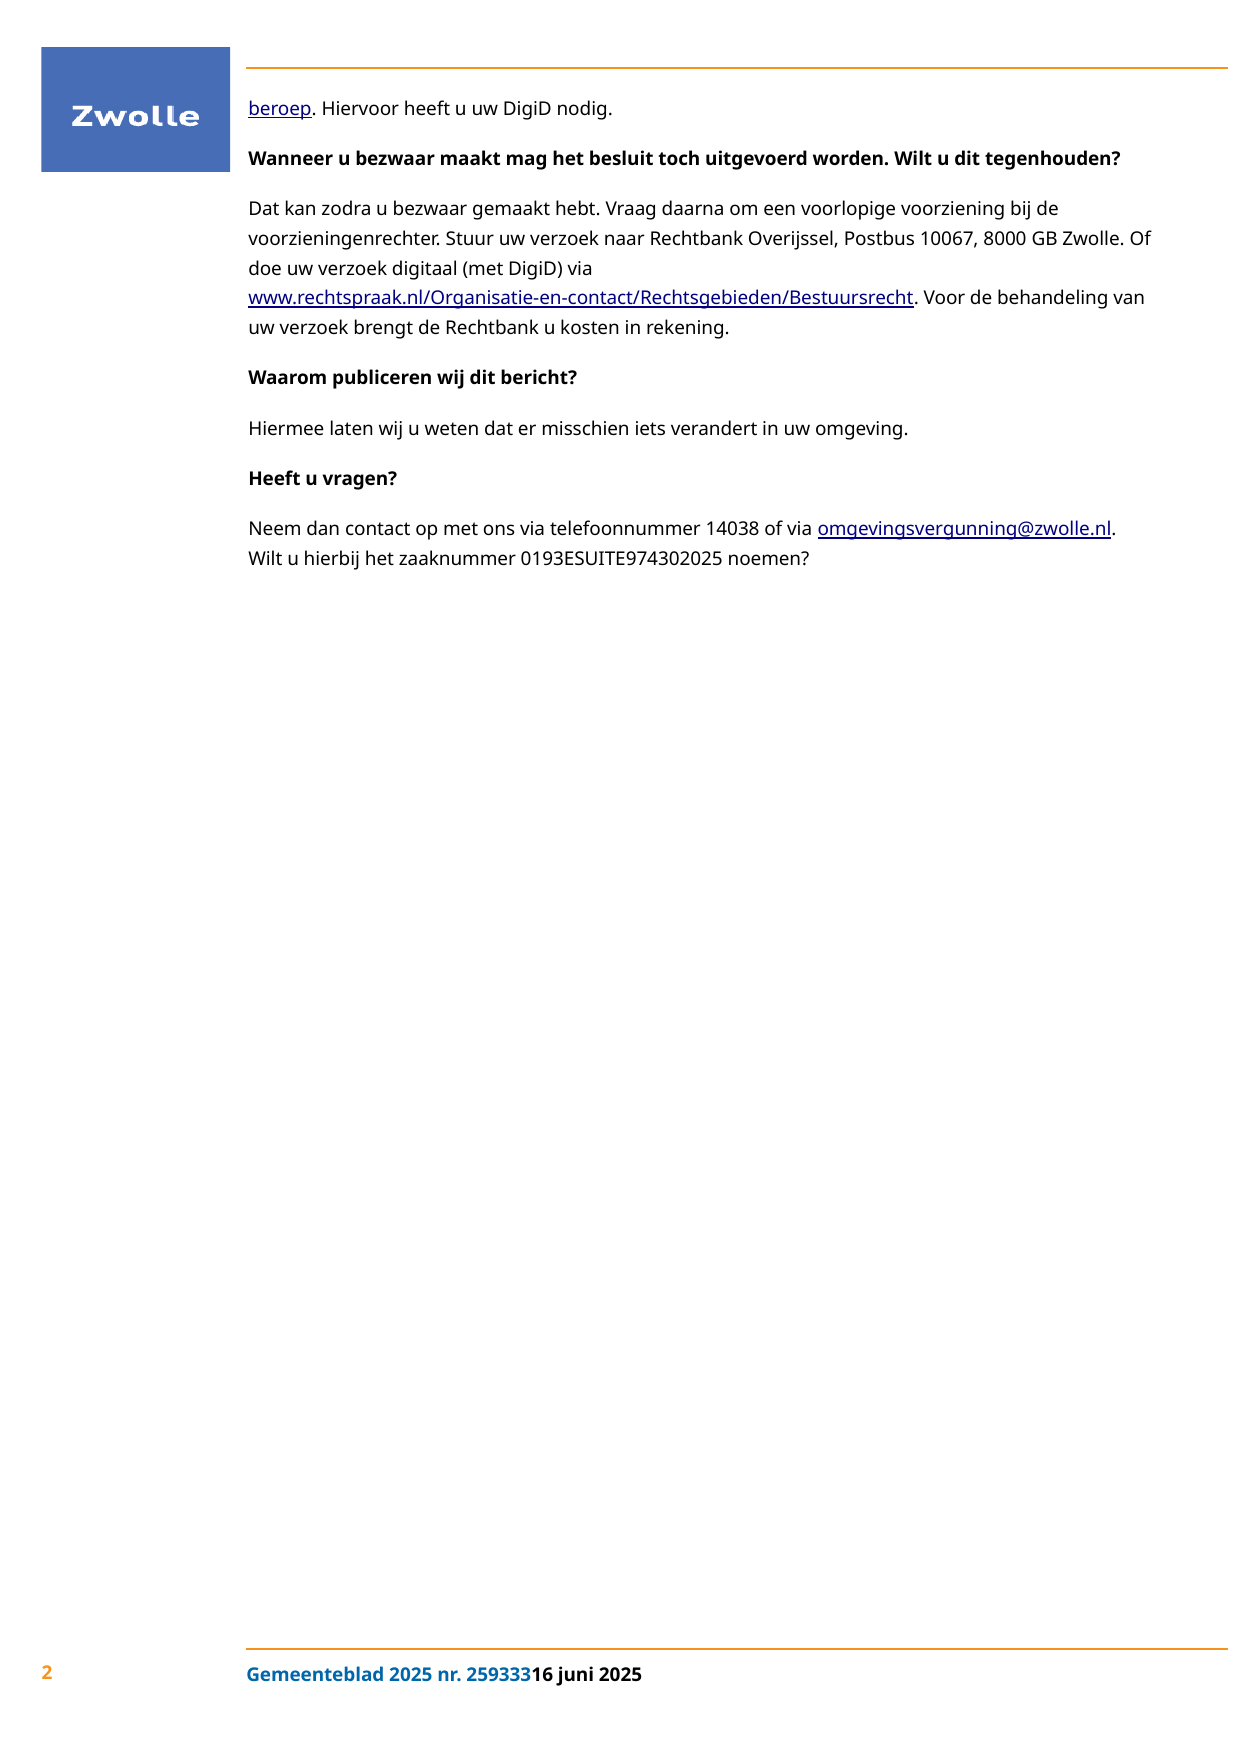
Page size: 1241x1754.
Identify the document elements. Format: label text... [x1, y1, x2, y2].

text Wanneer u bezwaar maakt mag het besluit toch uitgevoerd worden. Wilt u dit tegenhouden? [248, 145, 1152, 171]
text Neem dan contact op met ons via telefoonnummer 14038 of via omgevingsvergunning@zwolle.nl. Wilt u hierbij het zaaknummer 0193ESUITE974302025 noemen? [248, 516, 1152, 571]
picture [41, 47, 231, 172]
text Heeft u vragen? [248, 465, 1152, 491]
text Hiermee laten wij u weten dat er misschien iets verandert in uw omgeving. [248, 415, 1152, 441]
text beroep. Hiervoor heeft u uw DigiD nodig. [248, 95, 1152, 121]
text Dat kan zodra u bezwaar gemaakt hebt. Vraag daarna om een voorlopige voorziening bij de voorzieningenrechter. Stuur uw verzoek naar Rechtbank Overijssel, Postbus 10067, 8000 GB Zwolle. Of doe uw verzoek digitaal (met DigiD) via www.rechtspraak.nl/Organisatie-en-contact/Rechtsgebieden/Bestuursrecht. Voor de behandeling van uw verzoek brengt de Rechtbank u kosten in rekening. [248, 196, 1152, 340]
text Waarom publiceren wij dit bericht? [248, 364, 1152, 390]
